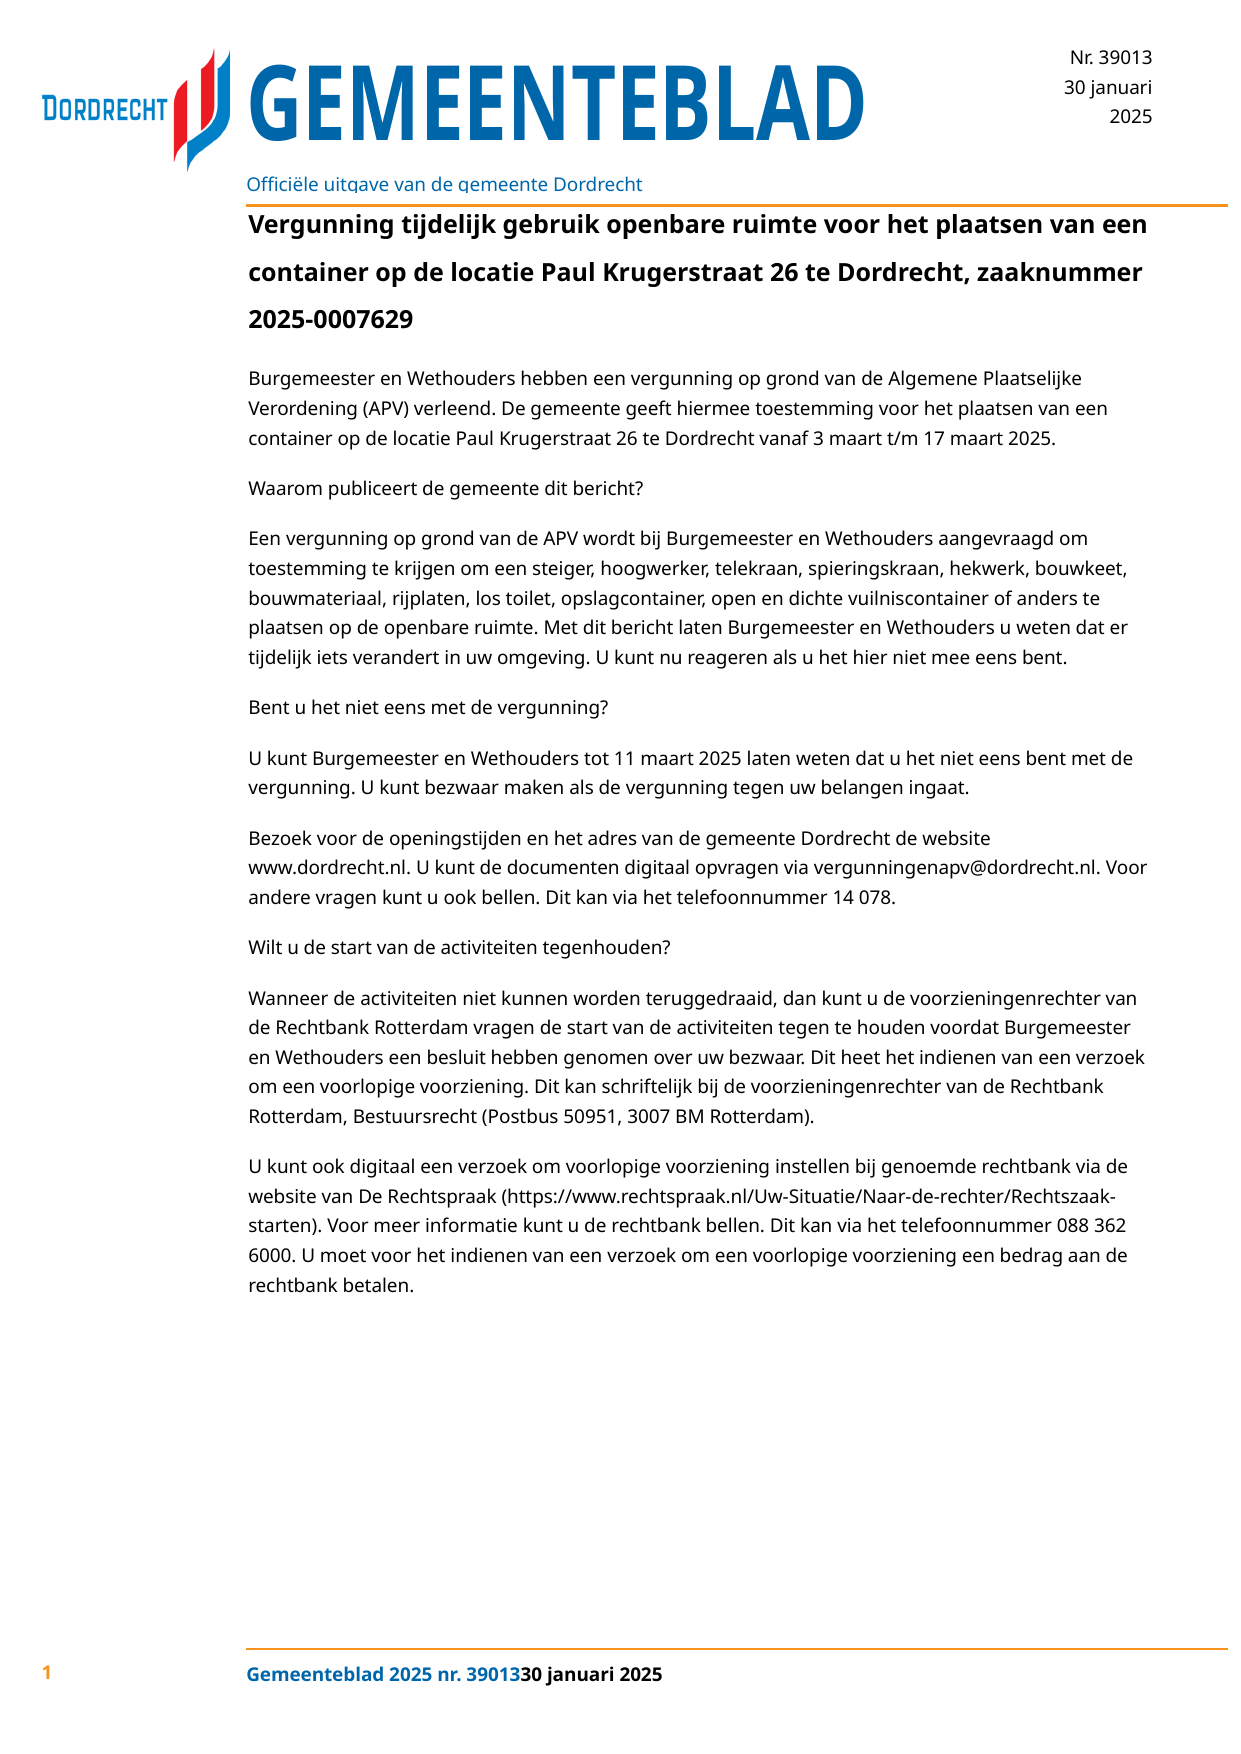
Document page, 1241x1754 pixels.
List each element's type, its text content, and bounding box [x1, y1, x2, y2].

text Waarom publiceert de gemeente dit bericht? [248, 475, 1152, 501]
text U kunt Burgemeester en Wethouders tot 11 maart 2025 laten weten dat u het niet eens bent met de vergunning. U kunt bezwaar maken als de vergunning tegen uw belangen ingaat. [248, 745, 1152, 800]
text Wilt u de start van de activiteiten tegenhouden? [248, 934, 1152, 960]
text Wanneer de activiteiten niet kunnen worden teruggedraaid, dan kunt u de voorzieningenrechter van de Rechtbank Rotterdam vragen de start van de activiteiten tegen te houden voordat Burgemeester en Wethouders een besluit hebben genomen over uw bezwaar. Dit heet het indienen van een verzoek om een voorlopige voorziening. Dit kan schriftelijk bij de voorzieningenrechter van de Rechtbank Rotterdam, Bestuursrecht (Postbus 50951, 3007 BM Rotterdam). [248, 985, 1152, 1129]
text Vergunning tijdelijk gebruik openbare ruimte voor het plaatsen van een container op de locatie Paul Krugerstraat 26 te Dordrecht, zaaknummer 2025-0007629 [248, 207, 1152, 336]
text Een vergunning op grond van de APV wordt bij Burgemeester en Wethouders aangevraagd om toestemming te krijgen om een steiger, hoogwerker, telekraan, spieringskraan, hekwerk, bouwkeet, bouwmateriaal, rijplaten, los toilet, opslagcontainer, open en dichte vuilniscontainer of anders te plaatsen op de openbare ruimte. Met dit bericht laten Burgemeester en Wethouders u weten dat er tijdelijk iets verandert in uw omgeving. U kunt nu reageren als u het hier niet mee eens bent. [248, 526, 1152, 669]
text Bezoek voor de openingstijden en het adres van de gemeente Dordrecht de website www.dordrecht.nl. U kunt de documenten digitaal opvragen via vergunningenapv@dordrecht.nl. Voor andere vragen kunt u ook bellen. Dit kan via het telefoonnummer 14 078. [248, 825, 1152, 909]
text U kunt ook digitaal een verzoek om voorlopige voorziening instellen bij genoemde rechtbank via de website van De Rechtspraak (https://www.rechtspraak.nl/Uw-Situatie/Naar-de-rechter/Rechtszaak-starten). Voor meer informatie kunt u de rechtbank bellen. Dit kan via het telefoonnummer 088 362 6000. U moet voor het indienen van een verzoek om een voorlopige voorziening een bedrag aan de rechtbank betalen. [248, 1153, 1152, 1297]
text Bent u het niet eens met de vergunning? [248, 694, 1152, 720]
text Burgemeester en Wethouders hebben een vergunning op grond van de Algemene Plaatselijke Verordening (APV) verleend. De gemeente geeft hiermee toestemming voor het plaatsen van een container op de locatie Paul Krugerstraat 26 te Dordrecht vanaf 3 maart t/m 17 maart 2025. [248, 366, 1152, 450]
picture [41, 47, 231, 172]
